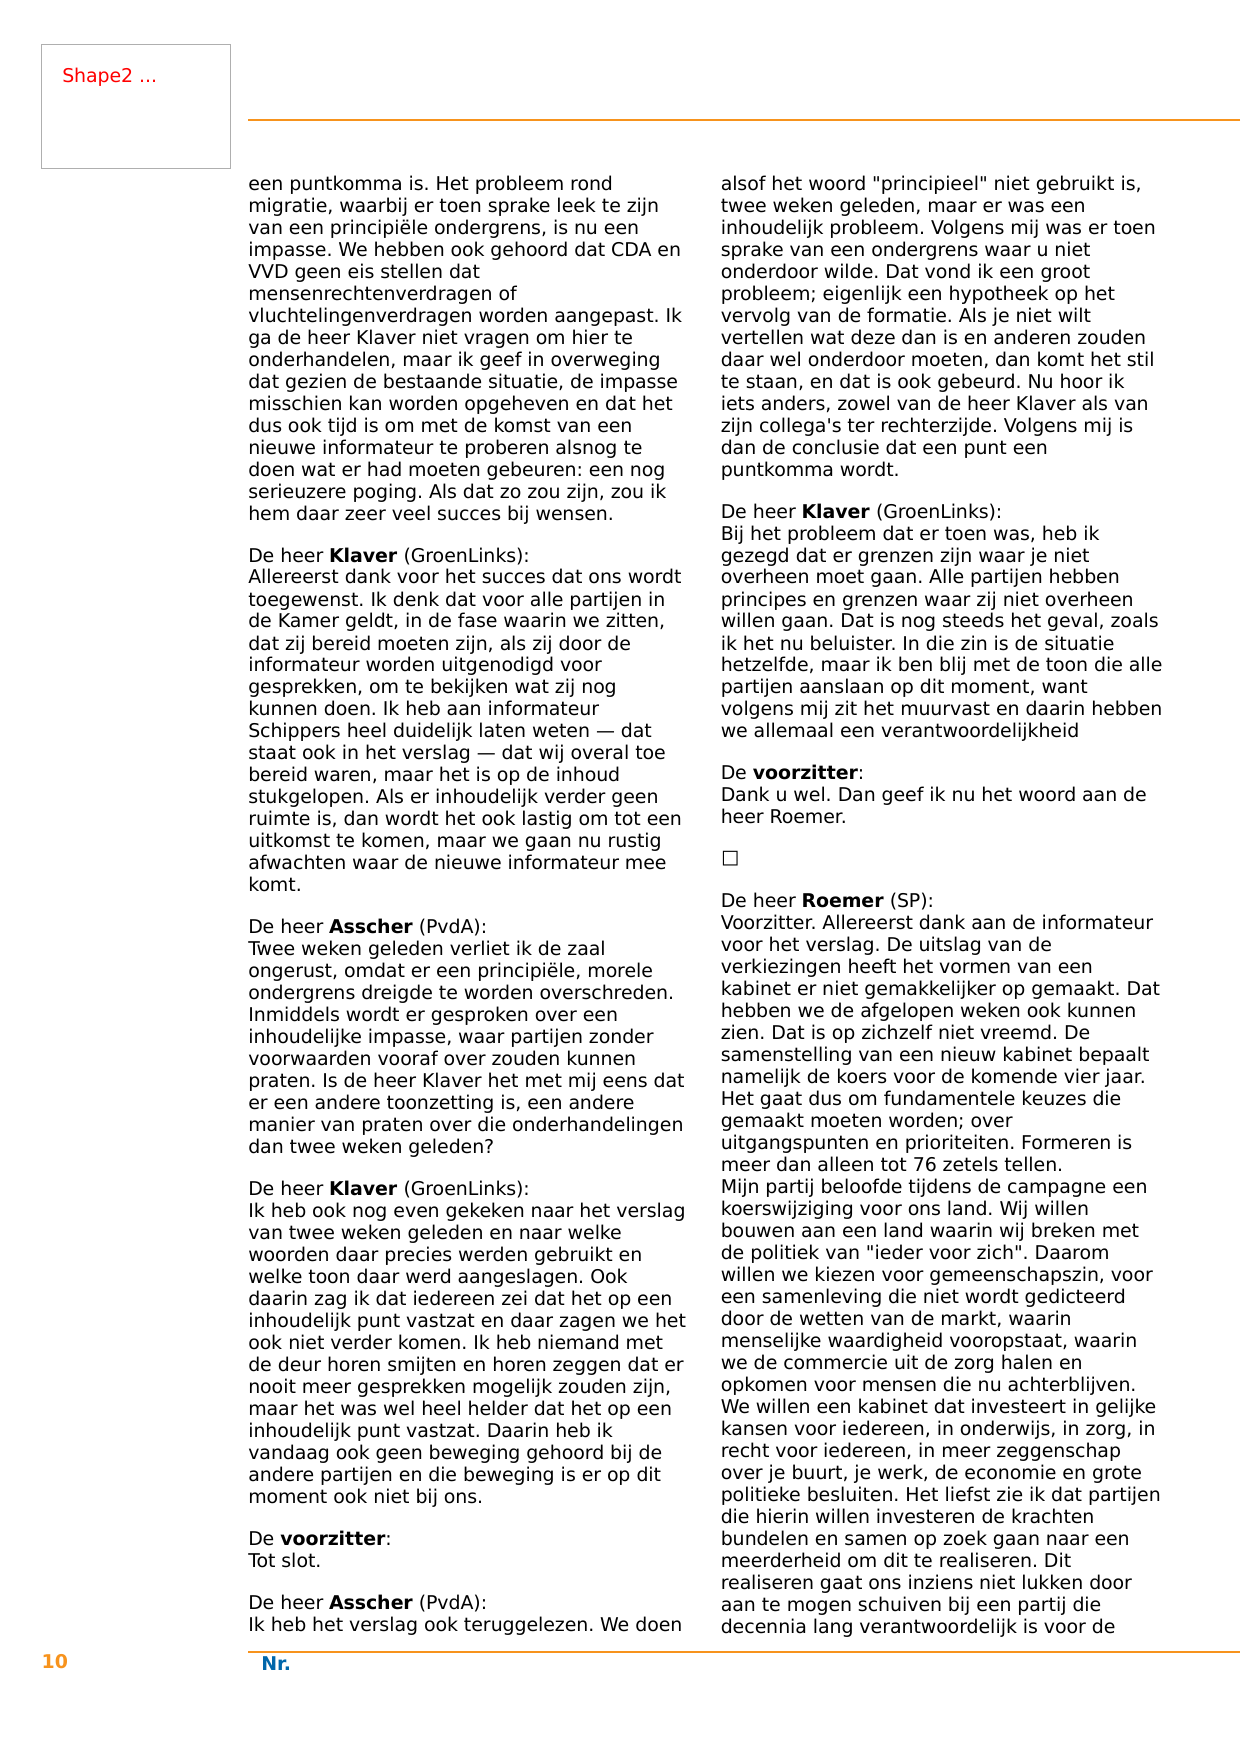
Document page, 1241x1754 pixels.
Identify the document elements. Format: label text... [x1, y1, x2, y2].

text De heer Klaver (GroenLinks): [248, 1178, 691, 1200]
text De heer Asscher (PvdA): [248, 1592, 691, 1613]
text Bij het probleem dat er toen was, heb ik gezegd dat er grenzen zijn waar je niet overheen moet gaan. Alle partijen hebben principes en grenzen waar zij niet overheen willen gaan. Dat is nog steeds het geval, zoals ik het nu beluister. In die zin is de situatie hetzelfde, maar ik ben blij met de toon die alle partijen aanslaan op dit moment, want volgens mij zit het muurvast en daarin hebben we allemaal een verantwoordelijkheid [721, 522, 1163, 742]
text Dank u wel. Dan geef ik nu het woord aan de heer Roemer. [721, 784, 1163, 828]
text De voorzitter: [721, 762, 1163, 784]
text Voorzitter. Allereerst dank aan de informateur voor het verslag. De uitslag van de verkiezingen heeft het vormen van een kabinet er niet gemakkelijker op gemaakt. Dat hebben we de afgelopen weken ook kunnen zien. Dat is op zichzelf niet vreemd. De samenstelling van een nieuw kabinet bepaalt namelijk de koers voor de komende vier jaar. Het gaat dus om fundamentele keuzes die gemaakt moeten worden; over uitgangspunten en prioriteiten. Formeren is meer dan alleen tot 76 zetels tellen. [721, 912, 1163, 1176]
text Mijn partij beloofde tijdens de campagne een koerswijziging voor ons land. Wij willen bouwen aan een land waarin wij breken met de politiek van "ieder voor zich". Daarom willen we kiezen voor gemeenschapszin, voor een samenleving die niet wordt gedicteerd door de wetten van de markt, waarin menselijke waardigheid vooropstaat, waarin we de commercie uit de zorg halen en opkomen voor mensen die nu achterblijven. We willen een kabinet dat investeert in gelijke kansen voor iedereen, in onderwijs, in zorg, in recht voor iedereen, in meer zeggenschap over je buurt, je werk, de economie en grote politieke besluiten. Het liefst zie ik dat partijen die hierin willen investeren de krachten bundelen en samen op zoek gaan naar een meerderheid om dit te realiseren. Dit realiseren gaat ons inziens niet lukken door aan te mogen schuiven bij een partij die decennia lang verantwoordelijk is voor de [721, 1176, 1163, 1637]
text een puntkomma is. Het probleem rond migratie, waarbij er toen sprake leek te zijn van een principiële ondergrens, is nu een impasse. We hebben ook gehoord dat CDA en VVD geen eis stellen dat mensenrechtenverdragen of vluchtelingenverdragen worden aangepast. Ik ga de heer Klaver niet vragen om hier te onderhandelen, maar ik geef in overweging dat gezien de bestaande situatie, de impasse misschien kan worden opgeheven en dat het dus ook tijd is om met de komst van een nieuwe informateur te proberen alsnog te doen wat er had moeten gebeuren: een nog serieuzere poging. Als dat zo zou zijn, zou ik hem daar zeer veel succes bij wensen. [248, 173, 691, 524]
text Ik heb het verslag ook teruggelezen. We doen [248, 1613, 691, 1636]
text De heer Klaver (GroenLinks): [248, 544, 691, 566]
text De voorzitter: [248, 1528, 691, 1549]
text Ik heb ook nog even gekeken naar het verslag van twee weken geleden en naar welke woorden daar precies werden gebruikt en welke toon daar werd aangeslagen. Ook daarin zag ik dat iedereen zei dat het op een inhoudelijk punt vastzat en daar zagen we het ook niet verder komen. Ik heb niemand met de deur horen smijten en horen zeggen dat er nooit meer gesprekken mogelijk zouden zijn, maar het was wel heel helder dat het op een inhoudelijk punt vastzat. Daarin heb ik vandaag ook geen beweging gehoord bij de andere partijen en die beweging is er op dit moment ook niet bij ons. [248, 1200, 691, 1508]
text ⬜ [721, 848, 1163, 870]
text Twee weken geleden verliet ik de zaal ongerust, omdat er een principiële, morele ondergrens dreigde te worden overschreden. Inmiddels wordt er gesproken over een inhoudelijke impasse, waar partijen zonder voorwaarden vooraf over zouden kunnen praten. Is de heer Klaver het met mij eens dat er een andere toonzetting is, een andere manier van praten over die onderhandelingen dan twee weken geleden? [248, 938, 691, 1158]
text De heer Klaver (GroenLinks): [721, 501, 1163, 522]
text Allereerst dank voor het succes dat ons wordt toegewenst. Ik denk dat voor alle partijen in de Kamer geldt, in de fase waarin we zitten, dat zij bereid moeten zijn, als zij door de informateur worden uitgenodigd voor gesprekken, om te bekijken wat zij nog kunnen doen. Ik heb aan informateur Schippers heel duidelijk laten weten — dat staat ook in het verslag — dat wij overal toe bereid waren, maar het is op de inhoud stukgelopen. Als er inhoudelijk verder geen ruimte is, dan wordt het ook lastig om tot een uitkomst te komen, maar we gaan nu rustig afwachten waar de nieuwe informateur mee komt. [248, 566, 691, 896]
text Tot slot. [248, 1549, 691, 1572]
text alsof het woord "principieel" niet gebruikt is, twee weken geleden, maar er was een inhoudelijk probleem. Volgens mij was er toen sprake van een ondergrens waar u niet onderdoor wilde. Dat vond ik een groot probleem; eigenlijk een hypotheek op het vervolg van de formatie. Als je niet wilt vertellen wat deze dan is en anderen zouden daar wel onderdoor moeten, dan komt het stil te staan, en dat is ook gebeurd. Nu hoor ik iets anders, zowel van de heer Klaver als van zijn collega's ter rechterzijde. Volgens mij is dan de conclusie dat een punt een puntkomma wordt. [721, 173, 1163, 481]
text De heer Roemer (SP): [721, 890, 1163, 912]
text De heer Asscher (PvdA): [248, 916, 691, 938]
